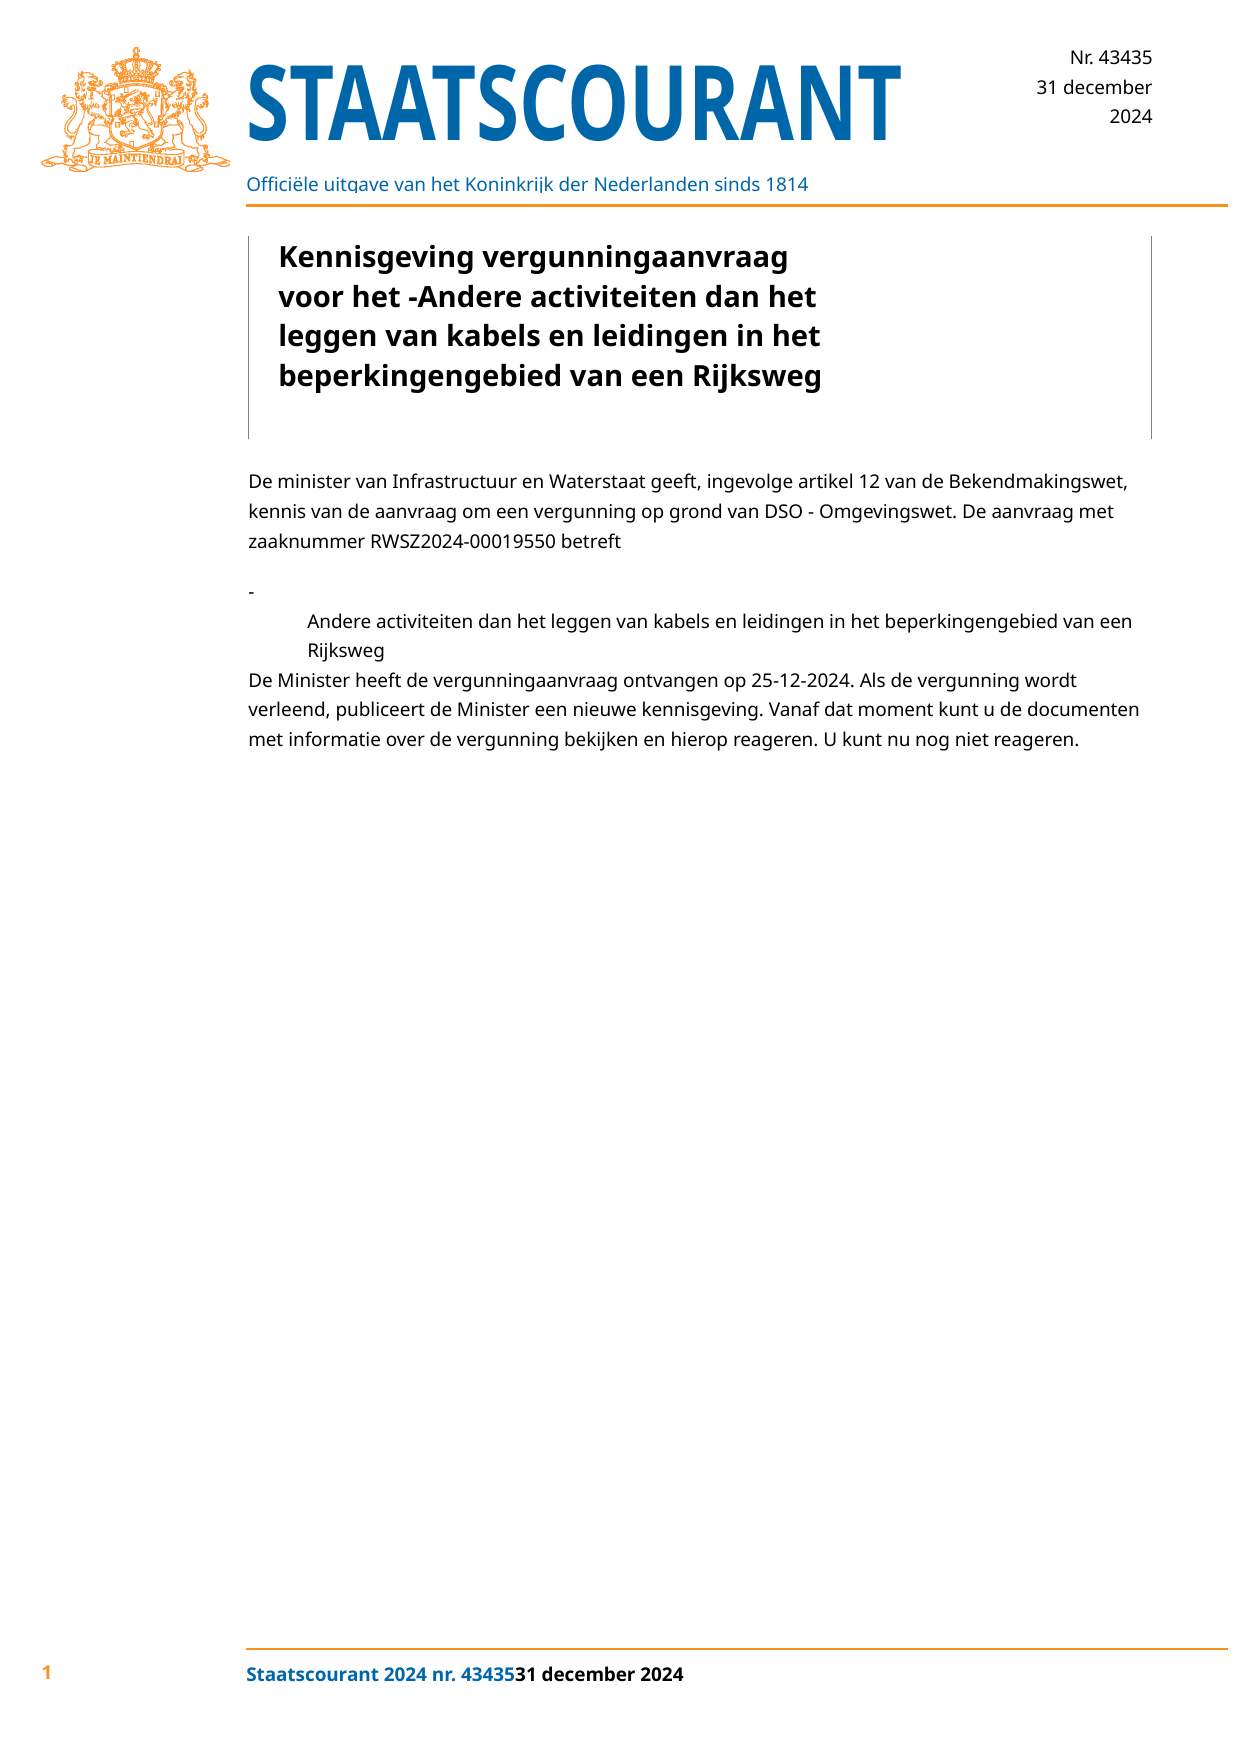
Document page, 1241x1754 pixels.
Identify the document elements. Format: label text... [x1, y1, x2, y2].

table_header [850, 236, 912, 413]
table_header [1090, 236, 1151, 413]
list Andere activiteiten dan het leggen van kabels en leidingen in het beperkingengebied van een Rijksweg [248, 608, 1152, 663]
table_header Kennisgeving vergunningaanvraag voor het -Andere activiteiten dan het leggen van kabels en leidingen in het beperkingengebied van een Rijksweg [249, 236, 850, 439]
picture [912, 236, 1090, 414]
picture [41, 47, 231, 172]
text De minister van Infrastructuur en Waterstaat geeft, ingevolge artikel 12 van de Bekendmakingswet, kennis van de aanvraag om een vergunning op grond van DSO - Omgevingswet. De aanvraag met zaaknummer RWSZ2024-00019550 betreft [248, 469, 1152, 553]
table_header [850, 414, 1151, 439]
text De Minister heeft de vergunningaanvraag ontvangen op 25-12-2024. Als de vergunning wordt verleend, publiceert de Minister een nieuwe kennisgeving. Vanaf dat moment kunt u de documenten met informatie over de vergunning bekijken en hierop reageren. U kunt nu nog niet reageren. [248, 667, 1152, 752]
